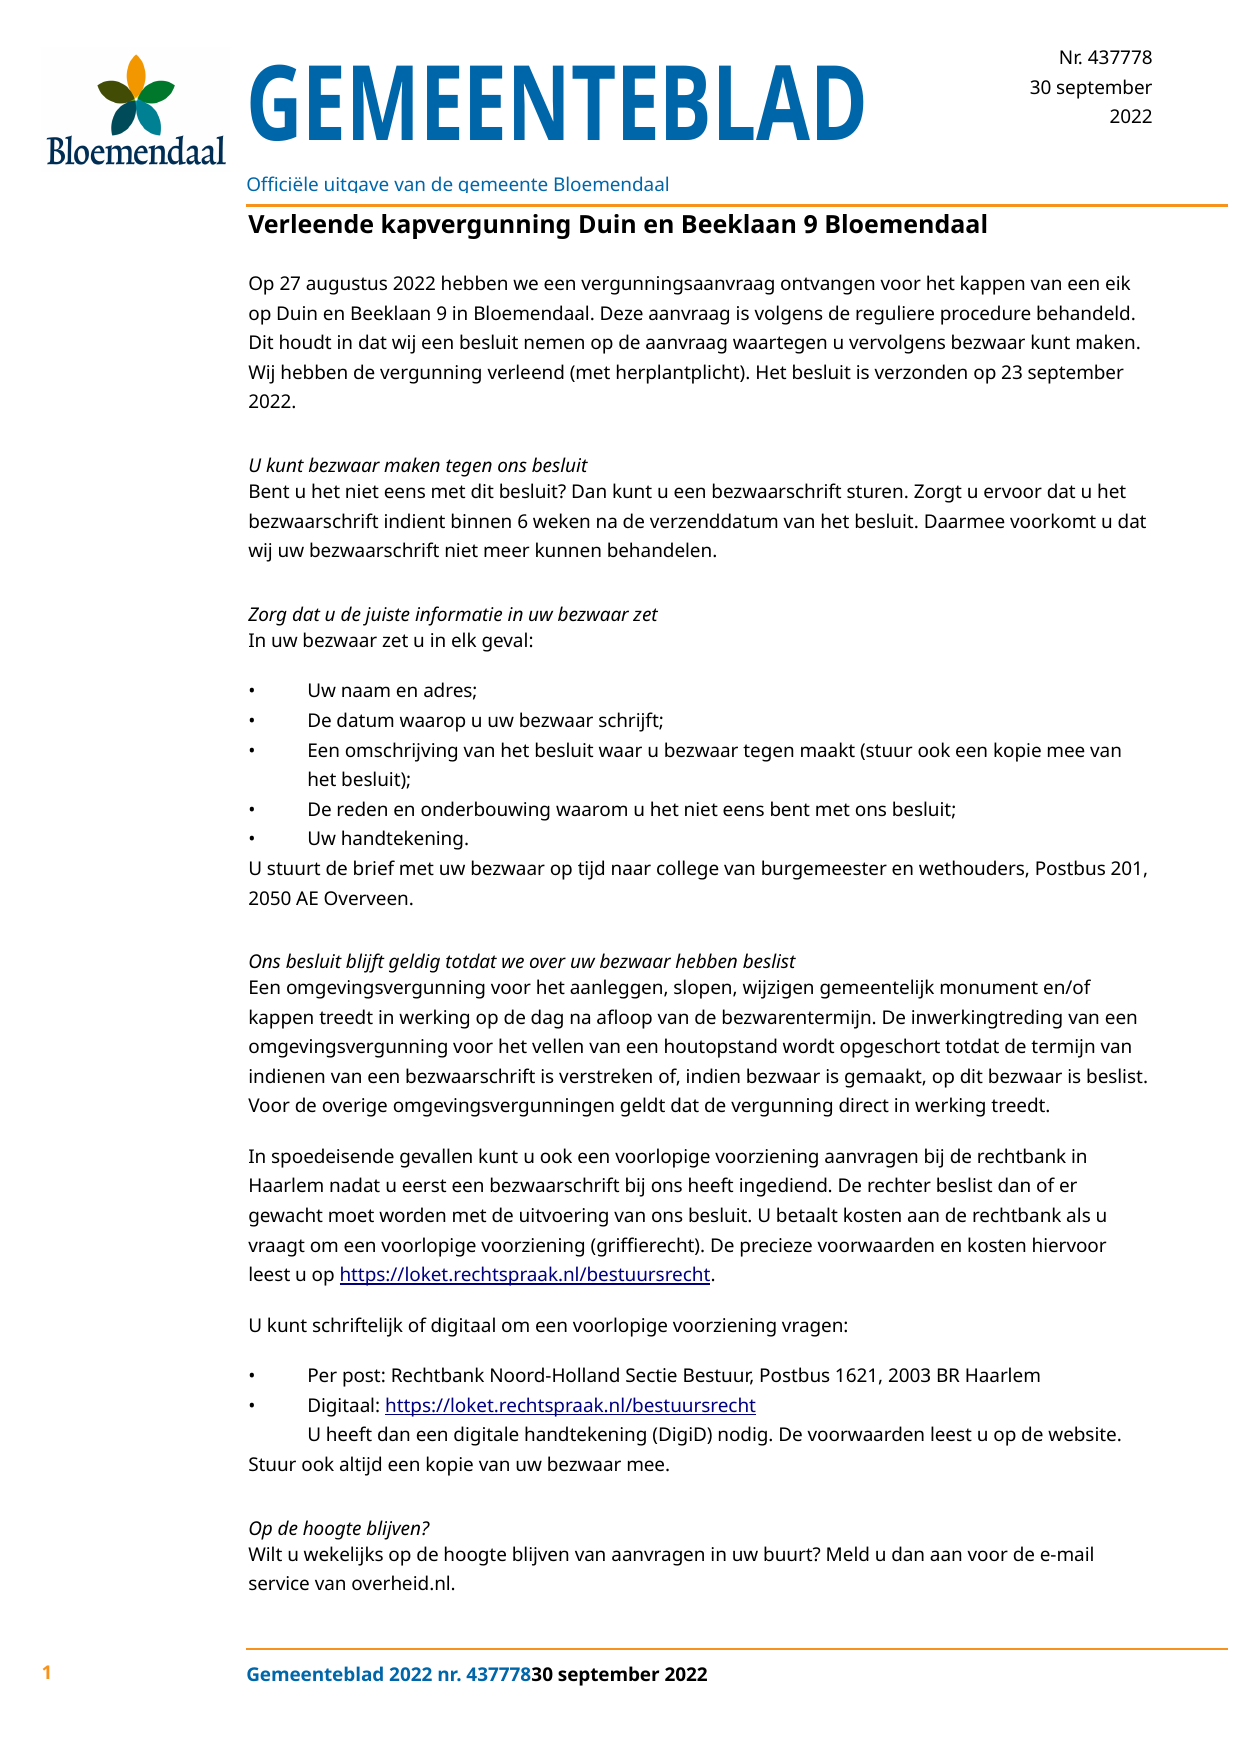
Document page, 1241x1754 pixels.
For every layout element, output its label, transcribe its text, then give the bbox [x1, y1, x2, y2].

list De datum waarop u uw bezwaar schrijft; [248, 707, 1152, 733]
picture [41, 47, 231, 172]
text Bent u het niet eens met dit besluit? Dan kunt u een bezwaarschrift sturen. Zorgt u ervoor dat u het bezwaarschrift indient binnen 6 weken na de verzenddatum van het besluit. Daarmee voorkomt u dat wij uw bezwaarschrift niet meer kunnen behandelen. [248, 478, 1152, 563]
list Per post: Rechtbank Noord-Holland Sectie Bestuur, Postbus 1621, 2003 BR Haarlem [248, 1362, 1152, 1388]
text Op 27 augustus 2022 hebben we een vergunningsaanvraag ontvangen voor het kappen van een eik op Duin en Beeklaan 9 in Bloemendaal. Deze aanvraag is volgens de reguliere procedure behandeld. Dit houdt in dat wij een besluit nemen op de aanvraag waartegen u vervolgens bezwaar kunt maken. Wij hebben de vergunning verleend (met herplantplicht). Het besluit is verzonden op 23 september 2022. [248, 270, 1152, 414]
list Uw naam en adres; [248, 678, 1152, 703]
text U kunt bezwaar maken tegen ons besluit [248, 453, 1152, 478]
text Ons besluit blijft geldig totdat we over uw bezwaar hebben beslist [248, 949, 1152, 974]
list Digitaal: https://loket.rechtspraak.nl/bestuursrecht [248, 1392, 1152, 1418]
text Zorg dat u de juiste informatie in uw bezwaar zet [248, 601, 1152, 627]
text U kunt schriftelijk of digitaal om een voorlopige voorziening vragen: [248, 1312, 1152, 1338]
list De reden en onderbouwing waarom u het niet eens bent met ons besluit; [248, 796, 1152, 822]
text In spoedeisende gevallen kunt u ook een voorlopige voorziening aanvragen bij de rechtbank in Haarlem nadat u eerst een bezwaarschrift bij ons heeft ingediend. De rechter beslist dan of er gewacht moet worden met de uitvoering van ons besluit. U betaalt kosten aan de rechtbank als u vraagt om een voorlopige voorziening (griffierecht). De precieze voorwaarden en kosten hiervoor leest u op https://loket.rechtspraak.nl/bestuursrecht. [248, 1143, 1152, 1287]
text Verleende kapvergunning Duin en Beeklaan 9 Bloemendaal [248, 207, 1152, 241]
text Stuur ook altijd een kopie van uw bezwaar mee. [248, 1451, 1152, 1477]
list Uw handtekening. [248, 826, 1152, 851]
text Op de hoogte blijven? [248, 1515, 1152, 1541]
text U stuurt de brief met uw bezwaar op tijd naar college van burgemeester en wethouders, Postbus 201, 2050 AE Overveen. [248, 855, 1152, 910]
text Een omgevingsvergunning voor het aanleggen, slopen, wijzigen gemeentelijk monument en/of kappen treedt in werking op de dag na afloop van de bezwarentermijn. De inwerkingtreding van een omgevingsvergunning voor het vellen van een houtopstand wordt opgeschort totdat de termijn van indienen van een bezwaarschrift is verstreken of, indien bezwaar is gemaakt, op dit bezwaar is beslist. Voor de overige omgevingsvergunningen geldt dat de vergunning direct in werking treedt. [248, 974, 1152, 1118]
text Wilt u wekelijks op de hoogte blijven van aanvragen in uw buurt? Meld u dan aan voor de e-mail service van overheid.nl. [248, 1541, 1152, 1596]
list U heeft dan een digitale handtekening (DigiD) nodig. De voorwaarden leest u op de website. [248, 1421, 1152, 1447]
list Een omschrijving van het besluit waar u bezwaar tegen maakt (stuur ook een kopie mee van het besluit); [248, 737, 1152, 792]
text In uw bezwaar zet u in elk geval: [248, 627, 1152, 653]
